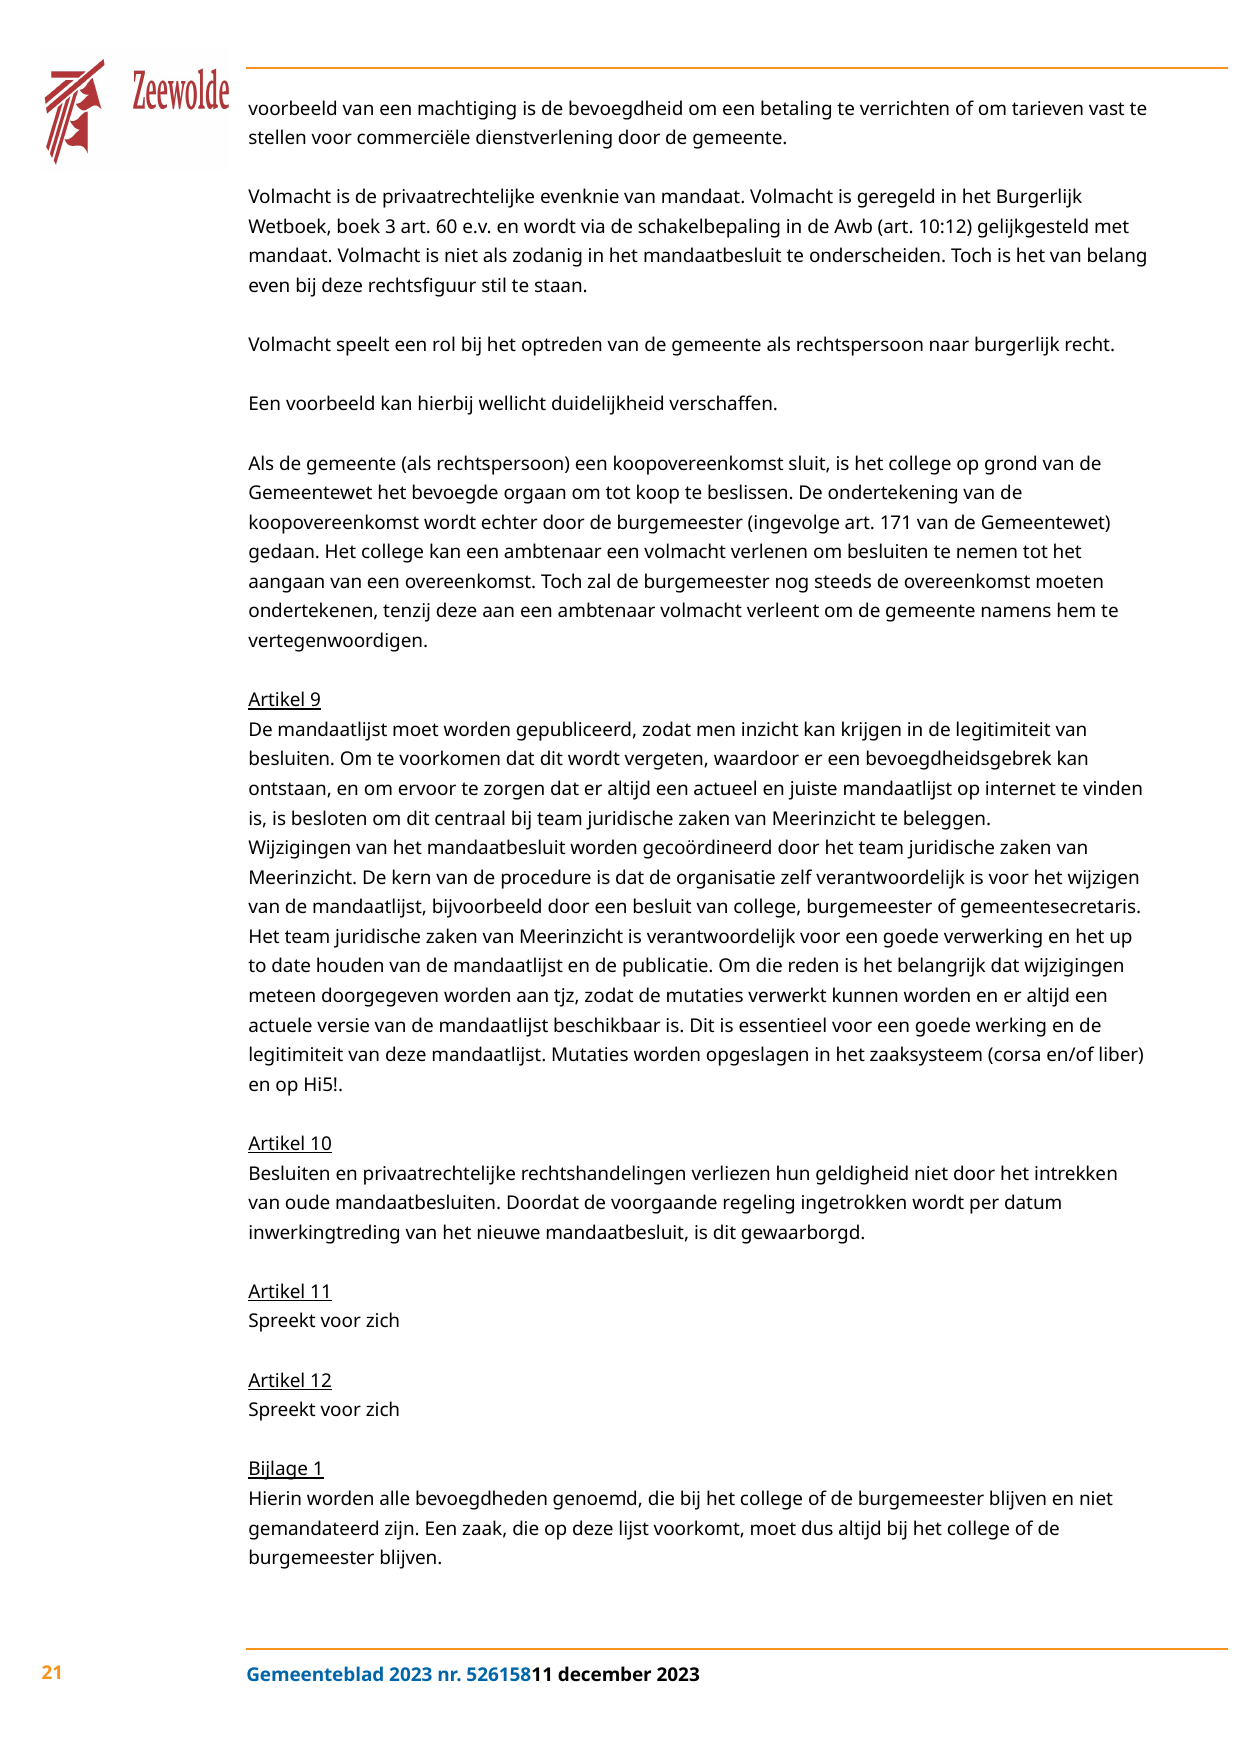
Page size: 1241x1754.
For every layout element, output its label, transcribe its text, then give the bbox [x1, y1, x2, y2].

text voorbeeld van een machtiging is de bevoegdheid om een betaling te verrichten of om tarieven vast te stellen voor commerciële dienstverlening door de gemeente. [248, 95, 1152, 150]
text Bijlage 1 [248, 1456, 1152, 1481]
text Artikel 10 [248, 1130, 1152, 1156]
text Spreekt voor zich [248, 1308, 1152, 1333]
picture [41, 47, 231, 172]
text Besluiten en privaatrechtelijke rechtshandelingen verliezen hun geldigheid niet door het intrekken van oude mandaatbesluiten. Doordat de voorgaande regeling ingetrokken wordt per datum inwerkingtreding van het nieuwe mandaatbesluit, is dit gewaarborgd. [248, 1160, 1152, 1245]
text Artikel 12 [248, 1367, 1152, 1393]
text Artikel 11 [248, 1278, 1152, 1304]
text Artikel 9 [248, 686, 1152, 712]
text Een voorbeeld kan hierbij wellicht duidelijkheid verschaffen. [248, 391, 1152, 416]
text Volmacht speelt een rol bij het optreden van de gemeente als rechtspersoon naar burgerlijk recht. [248, 331, 1152, 357]
text Als de gemeente (als rechtspersoon) een koopovereenkomst sluit, is het college op grond van de Gemeentewet het bevoegde orgaan om tot koop te beslissen. De ondertekening van de koopovereenkomst wordt echter door de burgemeester (ingevolge art. 171 van de Gemeentewet) gedaan. Het college kan een ambtenaar een volmacht verlenen om besluiten te nemen tot het aangaan van een overeenkomst. Toch zal de burgemeester nog steeds de overeenkomst moeten ondertekenen, tenzij deze aan een ambtenaar volmacht verleent om de gemeente namens hem te vertegenwoordigen. [248, 450, 1152, 653]
text Volmacht is de privaatrechtelijke evenknie van mandaat. Volmacht is geregeld in het Burgerlijk Wetboek, boek 3 art. 60 e.v. en wordt via de schakelbepaling in de Awb (art. 10:12) gelijkgesteld met mandaat. Volmacht is niet als zodanig in het mandaatbesluit te onderscheiden. Toch is het van belang even bij deze rechtsfiguur stil te staan. [248, 183, 1152, 298]
text Spreekt voor zich [248, 1396, 1152, 1422]
text Hierin worden alle bevoegdheden genoemd, die bij het college of de burgemeester blijven en niet gemandateerd zijn. Een zaak, die op deze lijst voorkomt, moet dus altijd bij het college of de burgemeester blijven. [248, 1485, 1152, 1570]
text De mandaatlijst moet worden gepubliceerd, zodat men inzicht kan krijgen in de legitimiteit van besluiten. Om te voorkomen dat dit wordt vergeten, waardoor er een bevoegdheidsgebrek kan ontstaan, en om ervoor te zorgen dat er altijd een actueel en juiste mandaatlijst op internet te vinden is, is besloten om dit centraal bij team juridische zaken van Meerinzicht te beleggen. [248, 716, 1152, 831]
text Wijzigingen van het mandaatbesluit worden gecoördineerd door het team juridische zaken van Meerinzicht. De kern van de procedure is dat de organisatie zelf verantwoordelijk is voor het wijzigen van de mandaatlijst, bijvoorbeeld door een besluit van college, burgemeester of gemeentesecretaris. Het team juridische zaken van Meerinzicht is verantwoordelijk voor een goede verwerking en het up to date houden van de mandaatlijst en de publicatie. Om die reden is het belangrijk dat wijzigingen meteen doorgegeven worden aan tjz, zodat de mutaties verwerkt kunnen worden en er altijd een actuele versie van de mandaatlijst beschikbaar is. Dit is essentieel voor een goede werking en de legitimiteit van deze mandaatlijst. Mutaties worden opgeslagen in het zaaksysteem (corsa en/of liber) en op Hi5!. [248, 834, 1152, 1097]
